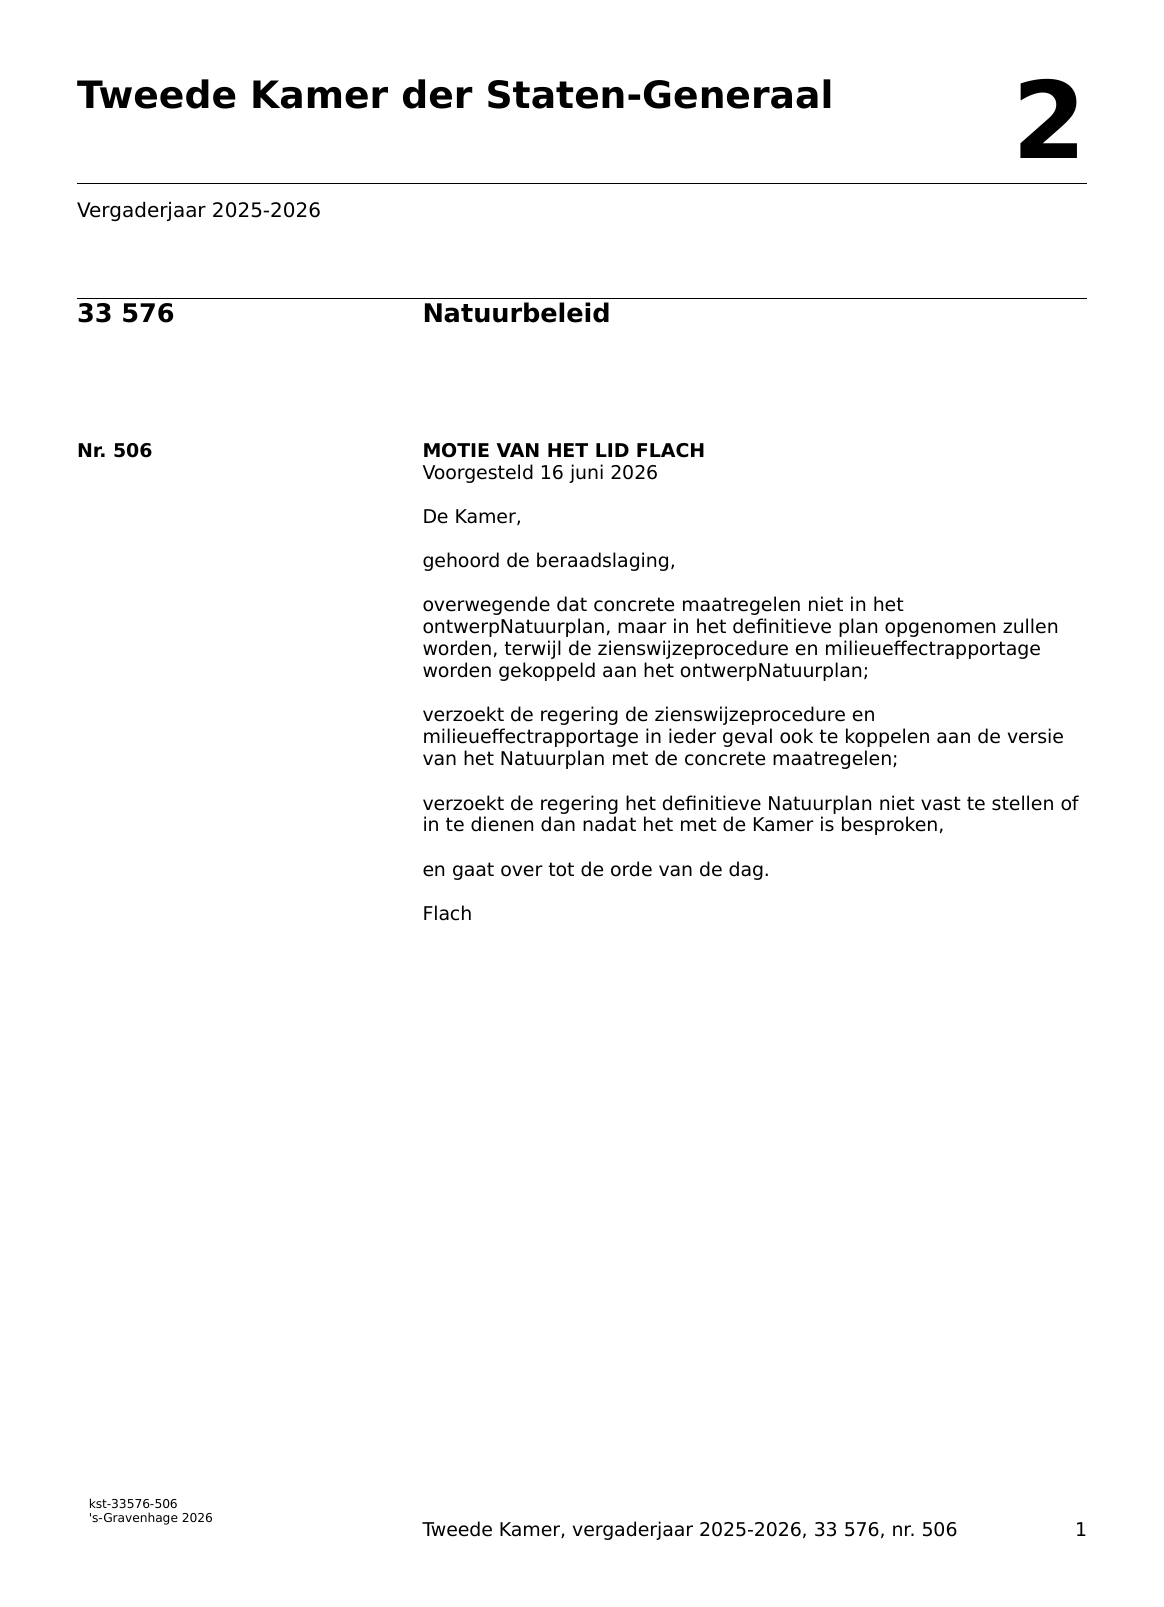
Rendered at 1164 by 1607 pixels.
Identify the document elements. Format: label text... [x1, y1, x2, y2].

text kst-33576-506 [88, 1497, 323, 1511]
text De Kamer, [422, 506, 1087, 528]
text verzoekt de regering de zienswijzeprocedure en milieueffectrapportage in ieder geval ook te koppelen aan de versie van het Natuurplan met de concrete maatregelen; [422, 704, 1087, 770]
text overwegende dat concrete maatregelen niet in het ontwerpNatuurplan, maar in het definitieve plan opgenomen zullen worden, terwijl de zienswijzeprocedure en milieueffectrapportage worden gekoppeld aan het ontwerpNatuurplan; [422, 594, 1087, 682]
text gehoord de beraadslaging, [422, 550, 1087, 572]
table_header 2 [886, 59, 1087, 183]
table_cell Vergaderjaar 2025-2026 [77, 184, 1087, 298]
text Flach [422, 903, 1087, 925]
subtitle Nr. 506 MOTIE VAN HET LID FLACH [77, 440, 1087, 462]
text 's-Gravenhage 2026 [88, 1511, 323, 1525]
text verzoekt de regering het definitieve Natuurplan niet vast te stellen of in te dienen dan nadat het met de Kamer is besproken, [422, 792, 1087, 836]
table_header Tweede Kamer der Staten-Generaal [77, 59, 886, 183]
subtitle 33 576 Natuurbeleid [77, 299, 1087, 329]
text Voorgesteld 16 juni 2026 [422, 462, 1087, 484]
text en gaat over tot de orde van de dag. [422, 858, 1087, 881]
